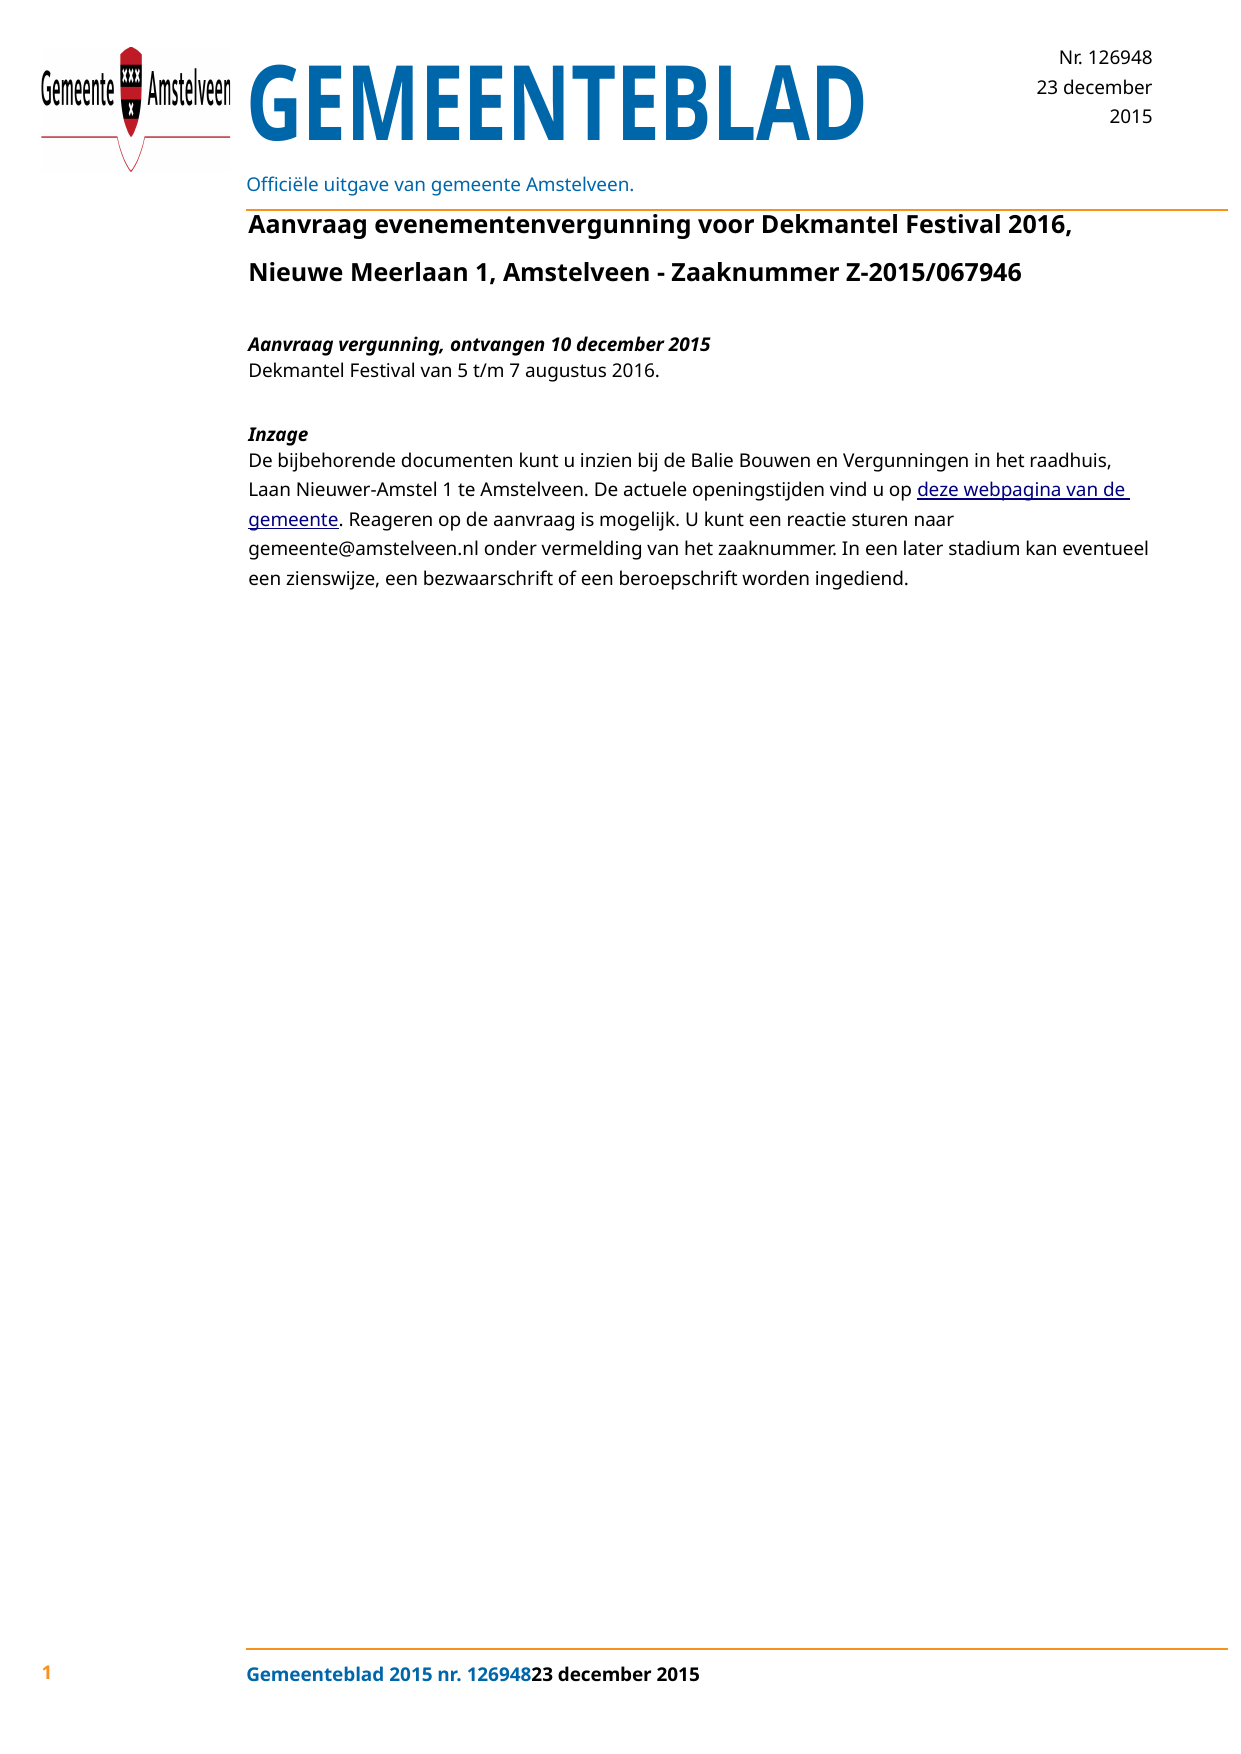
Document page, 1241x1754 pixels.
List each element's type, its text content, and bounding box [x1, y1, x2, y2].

text Aanvraag evenementenvergunning voor Dekmantel Festival 2016, Nieuwe Meerlaan 1, Amstelveen - Zaaknummer Z-2015/067946 [248, 211, 1152, 288]
text Inzage [248, 421, 1152, 447]
text Aanvraag vergunning, ontvangen 10 december 2015 [248, 331, 1152, 357]
text Dekmantel Festival van 5 t/m 7 augustus 2016. [248, 357, 1152, 383]
text De bijbehorende documenten kunt u inzien bij de Balie Bouwen en Vergunningen in het raadhuis, Laan Nieuwer-Amstel 1 te Amstelveen. De actuele openingstijden vind u op deze webpagina van de gemeente. Reageren op de aanvraag is mogelijk. U kunt een reactie sturen naar gemeente@amstelveen.nl onder vermelding van het zaaknummer. In een later stadium kan eventueel een zienswijze, een bezwaarschrift of een beroepschrift worden ingediend. [248, 447, 1152, 591]
picture [41, 47, 231, 172]
